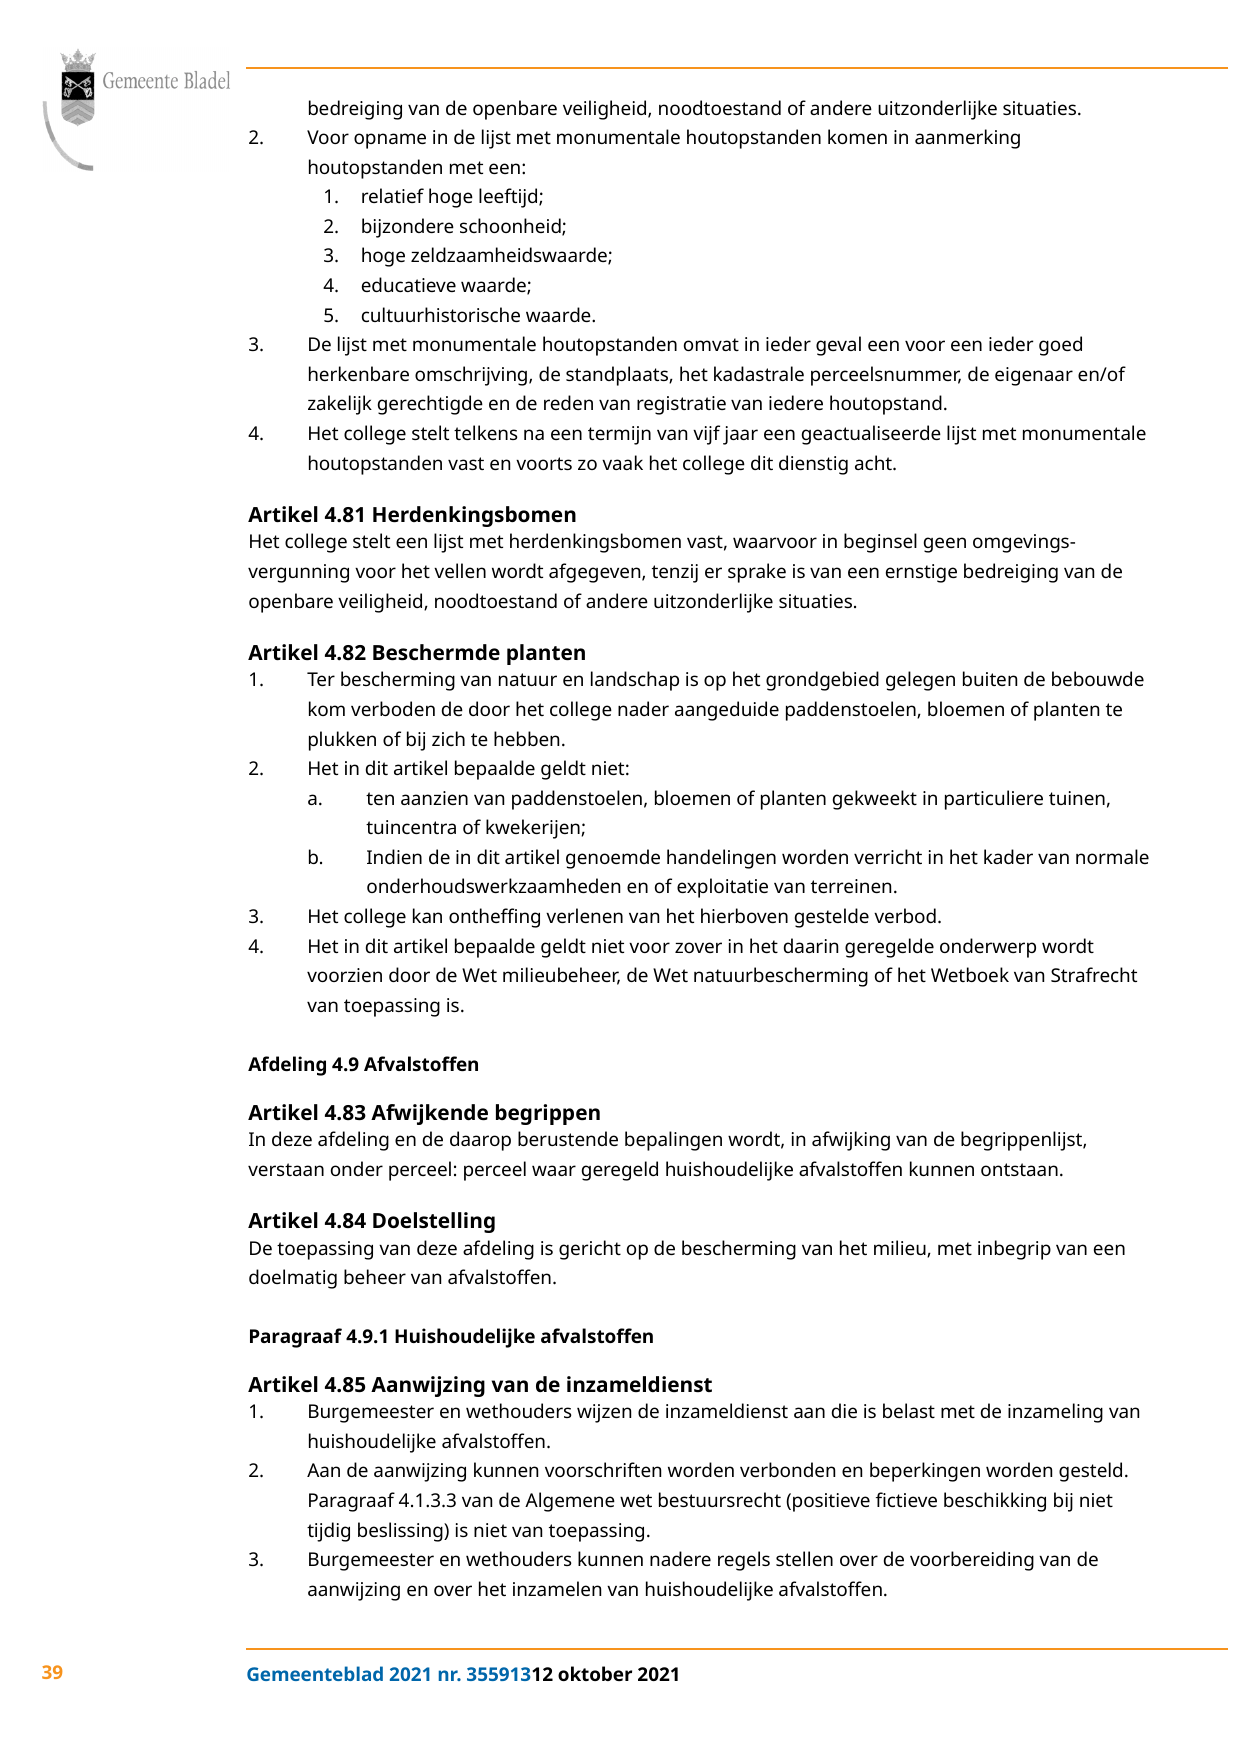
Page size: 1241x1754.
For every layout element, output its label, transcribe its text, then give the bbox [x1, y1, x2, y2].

text Artikel 4.85 Aanwijzing van de inzameldienst [248, 1370, 1152, 1398]
text Artikel 4.82 Beschermde planten [248, 638, 1152, 667]
list Het in dit artikel bepaalde geldt niet voor zover in het daarin geregelde onderwerp wordt voorzien door de Wet milieubeheer, de Wet natuurbescherming of het Wetboek van Strafrecht van toepassing is. [248, 933, 1152, 1018]
list Het college stelt telkens na een termijn van vijf jaar een geactualiseerde lijst met monumentale houtopstanden vast en voorts zo vaak het college dit dienstig acht. [248, 420, 1152, 476]
list Burgemeester en wethouders wijzen de inzameldienst aan die is belast met de inzameling van huishoudelijke afvalstoffen. [248, 1398, 1152, 1454]
picture [41, 47, 231, 172]
text Afdeling 4.9 Afvalstoffen [248, 1051, 1152, 1077]
text Artikel 4.84 Doelstelling [248, 1206, 1152, 1235]
list Ter bescherming van natuur en landschap is op het grondgebied gelegen buiten de bebouwde kom verboden de door het college nader aangeduide paddenstoelen, bloemen of planten te plukken of bij zich te hebben. [248, 667, 1152, 752]
list cultuurhistorische waarde. [323, 302, 1152, 328]
list bijzondere schoonheid; [323, 213, 1152, 239]
list De lijst met monumentale houtopstanden omvat in ieder geval een voor een ieder goed herkenbare omschrijving, de standplaats, het kadastrale perceelsnummer, de eigenaar en/of zakelijk gerechtigde en de reden van registratie van iedere houtopstand. [248, 331, 1152, 416]
text De toepassing van deze afdeling is gericht op de bescherming van het milieu, met inbegrip van een doelmatig beheer van afvalstoffen. [248, 1235, 1152, 1290]
text Artikel 4.83 Afwijkende begrippen [248, 1098, 1152, 1126]
list Burgemeester en wethouders kunnen nadere regels stellen over de voorbereiding van de aanwijzing en over het inzamelen van huishoudelijke afvalstoffen. [248, 1546, 1152, 1602]
list Het college kan ontheffing verlenen van het hierboven gestelde verbod. [248, 903, 1152, 929]
list hoge zeldzaamheidswaarde; [323, 243, 1152, 268]
list Indien de in dit artikel genoemde handelingen worden verricht in het kader van normale onderhoudswerkzaamheden en of exploitatie van terreinen. [307, 844, 1152, 899]
list bedreiging van de openbare veiligheid, noodtoestand of andere uitzonderlijke situaties. [248, 95, 1152, 121]
text Artikel 4.81 Herdenkingsbomen [248, 500, 1152, 529]
text Paragraaf 4.9.1 Huishoudelijke afvalstoffen [248, 1323, 1152, 1349]
list Aan de aanwijzing kunnen voorschriften worden verbonden en beperkingen worden gesteld. Paragraaf 4.1.3.3 van de Algemene wet bestuursrecht (positieve fictieve beschikking bij niet tijdig beslissing) is niet van toepassing. [248, 1458, 1152, 1542]
list Het in dit artikel bepaalde geldt niet: [248, 755, 1152, 781]
list Voor opname in de lijst met monumentale houtopstanden komen in aanmerking houtopstanden met een: [248, 124, 1152, 180]
list educatieve waarde; [323, 272, 1152, 298]
list ten aanzien van paddenstoelen, bloemen of planten gekweekt in particuliere tuinen, tuincentra of kwekerijen; [307, 785, 1152, 840]
text Het college stelt een lijst met herdenkingsbomen vast, waarvoor in beginsel geen omgevings-vergunning voor het vellen wordt afgegeven, tenzij er sprake is van een ernstige bedreiging van de openbare veiligheid, noodtoestand of andere uitzonderlijke situaties. [248, 529, 1152, 613]
list relatief hoge leeftijd; [323, 183, 1152, 209]
text In deze afdeling en de daarop berustende bepalingen wordt, in afwijking van de begrippenlijst, verstaan onder perceel: perceel waar geregeld huishoudelijke afvalstoffen kunnen ontstaan. [248, 1126, 1152, 1182]
